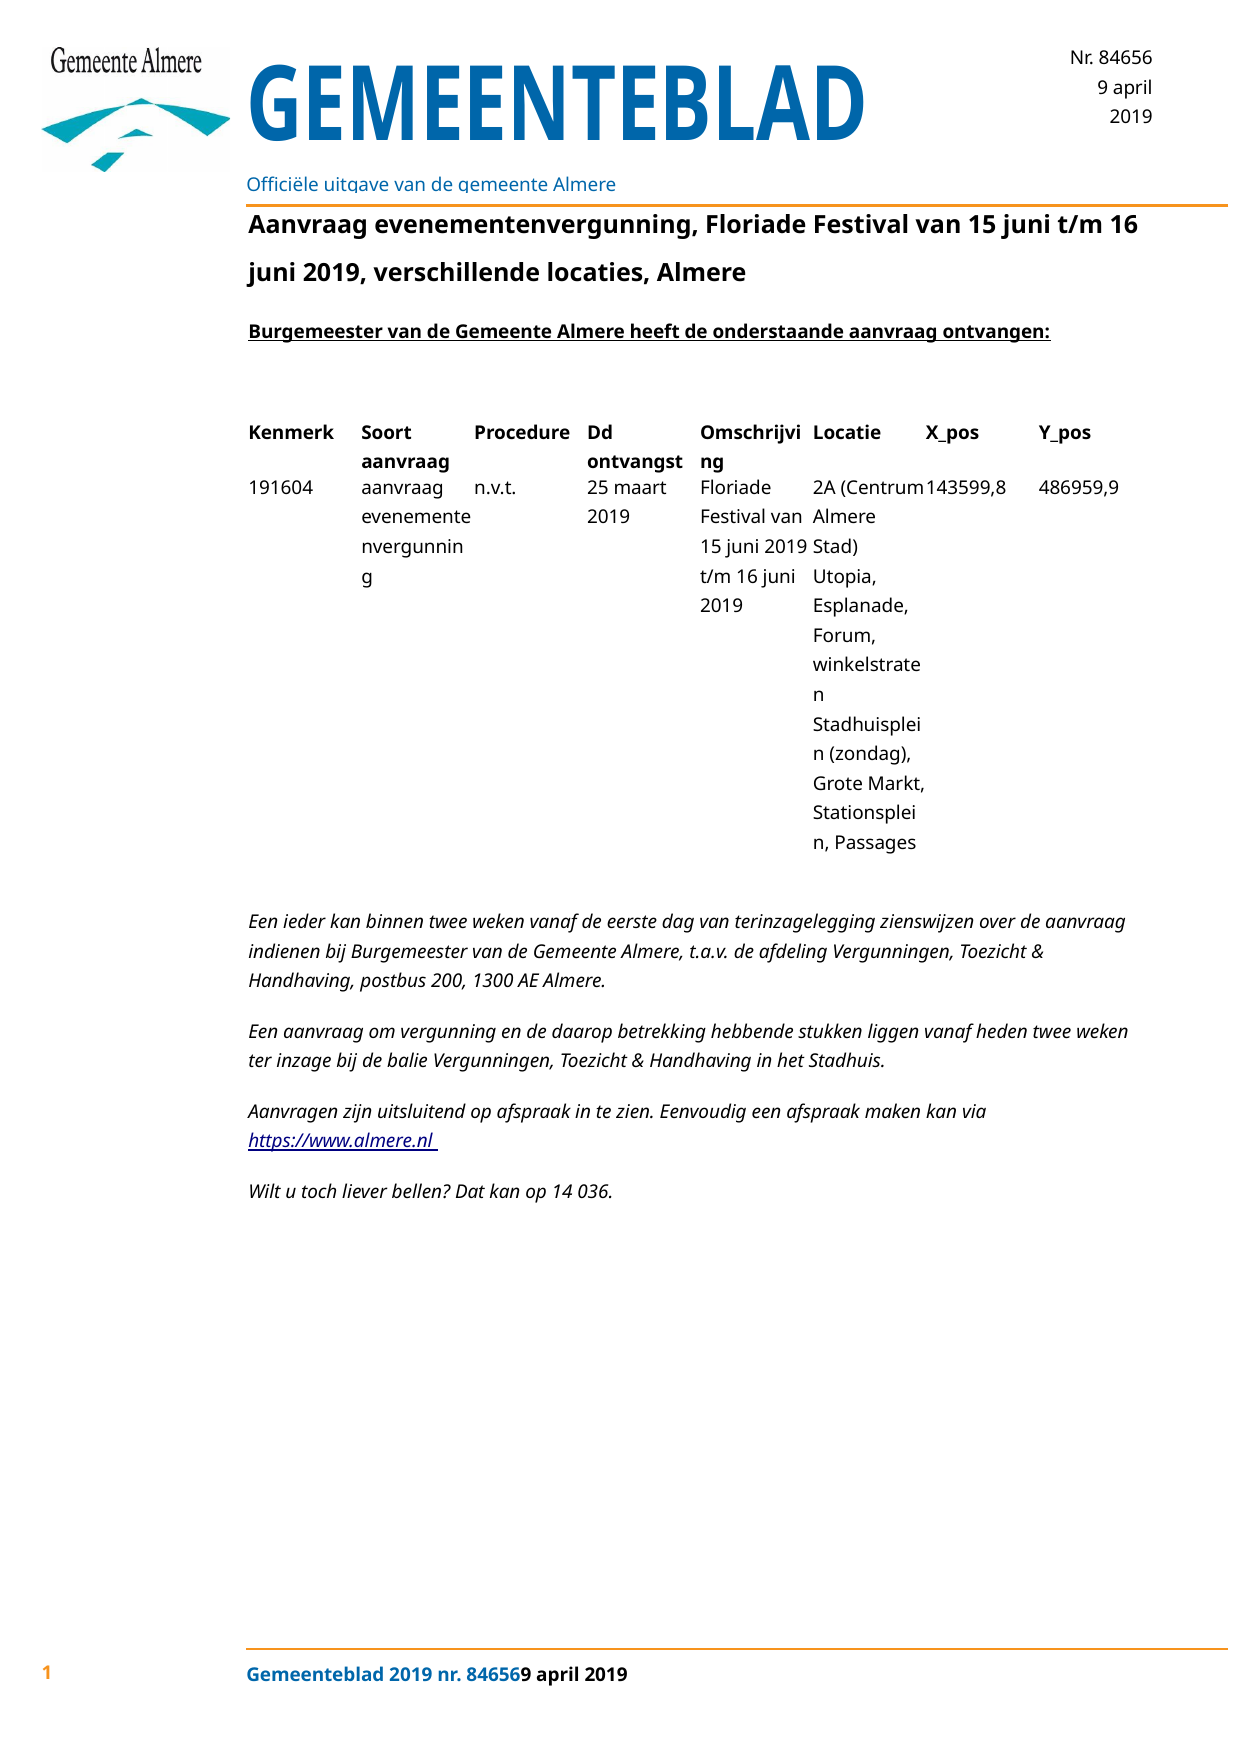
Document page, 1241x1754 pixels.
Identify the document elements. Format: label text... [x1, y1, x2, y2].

text Wilt u toch liever bellen? Dat kan op 14 036. [248, 1178, 1152, 1204]
text Een ieder kan binnen twee weken vanaf de eerste dag van terinzagelegging zienswijzen over de aanvraag indienen bij Burgemeester van de Gemeente Almere, t.a.v. de afdeling Vergunningen, Toezicht & Handhaving, postbus 200, 1300 AE Almere. [248, 908, 1152, 993]
table_cell 25 maart 2019 [587, 474, 700, 855]
table_header X_pos [926, 419, 1038, 474]
table_cell 486959,9 [1039, 474, 1152, 855]
table_cell 191604 [248, 474, 361, 855]
text Aanvraag evenementenvergunning, Floriade Festival van 15 juni t/m 16 juni 2019, verschillende locaties, Almere [248, 207, 1152, 288]
picture [41, 47, 231, 172]
table_header Soort aanvraag [361, 419, 474, 474]
table_cell n.v.t. [474, 474, 587, 855]
table_cell 143599,8 [926, 474, 1038, 855]
table_header Y_pos [1039, 419, 1152, 474]
text Aanvragen zijn uitsluitend op afspraak in te zien. Eenvoudig een afspraak maken kan via https://www.almere.nl [248, 1098, 1152, 1153]
table_header Procedure [474, 419, 587, 474]
text Burgemeester van de Gemeente Almere heeft de onderstaande aanvraag ontvangen: [248, 318, 1152, 344]
table_cell Floriade Festival van 15 juni 2019 t/m 16 juni 2019 [700, 474, 813, 855]
table_header Kenmerk [248, 419, 361, 474]
table_cell 2A (Centrum Almere Stad) Utopia, Esplanade, Forum, winkelstraten Stadhuisplein (zondag), Grote Markt, Stationsplein, Passages [813, 474, 926, 855]
table_cell aanvraag evenementenvergunning [361, 474, 474, 855]
text Een aanvraag om vergunning en de daarop betrekking hebbende stukken liggen vanaf heden twee weken ter inzage bij de balie Vergunningen, Toezicht & Handhaving in het Stadhuis. [248, 1018, 1152, 1073]
table_header Omschrijving [700, 419, 813, 474]
table_header Locatie [813, 419, 926, 474]
table_header Dd ontvangst [587, 419, 700, 474]
